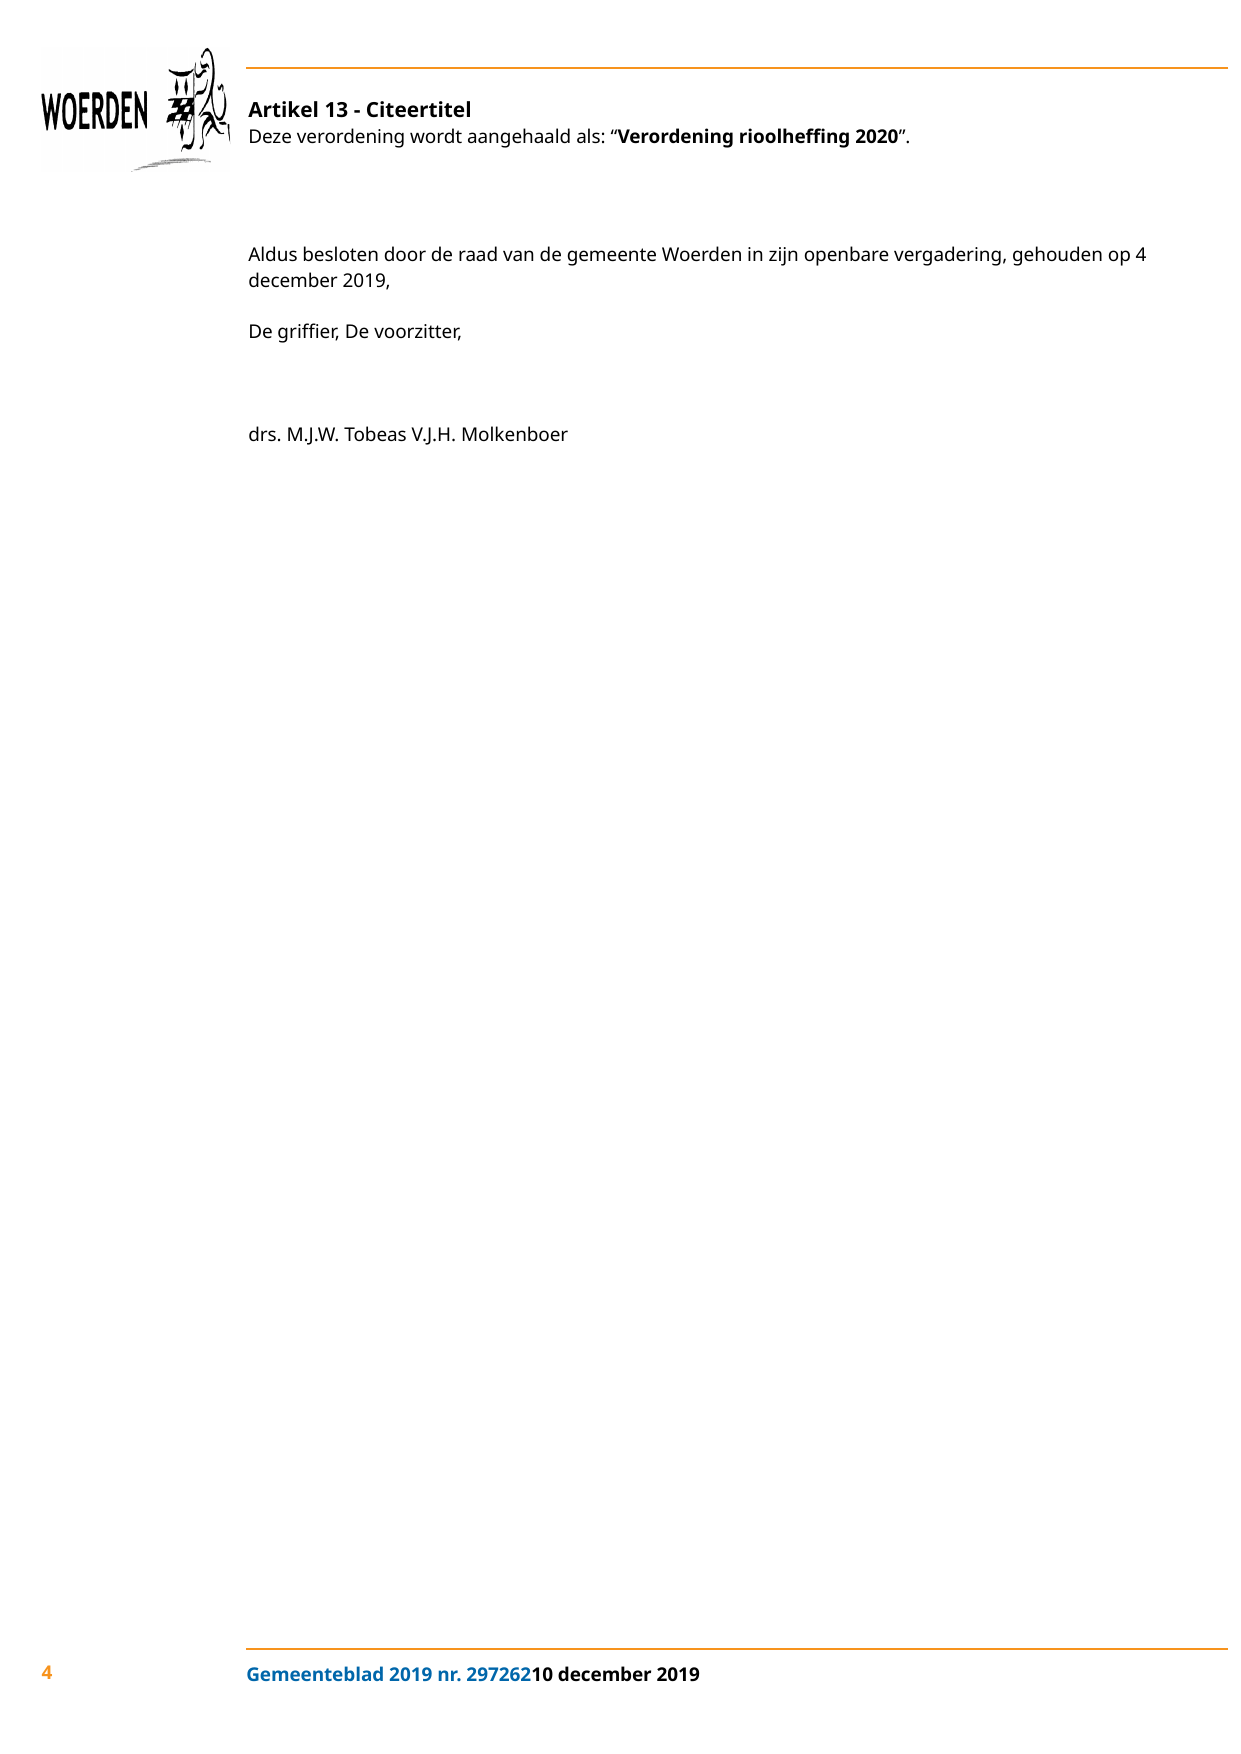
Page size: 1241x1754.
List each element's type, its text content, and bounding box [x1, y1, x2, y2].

text drs. M.J.W. Tobeas V.J.H. Molkenboer [248, 422, 1152, 447]
text Deze verordening wordt aangehaald als: “Verordening rioolheffing 2020”. [248, 123, 1152, 149]
picture [41, 47, 231, 172]
text Aldus besloten door de raad van de gemeente Woerden in zijn openbare vergadering, gehouden op 4 december 2019, [248, 242, 1152, 293]
text De griffier, De voorzitter, [248, 319, 1152, 344]
text Artikel 13 - Citeertitel [248, 95, 1152, 123]
